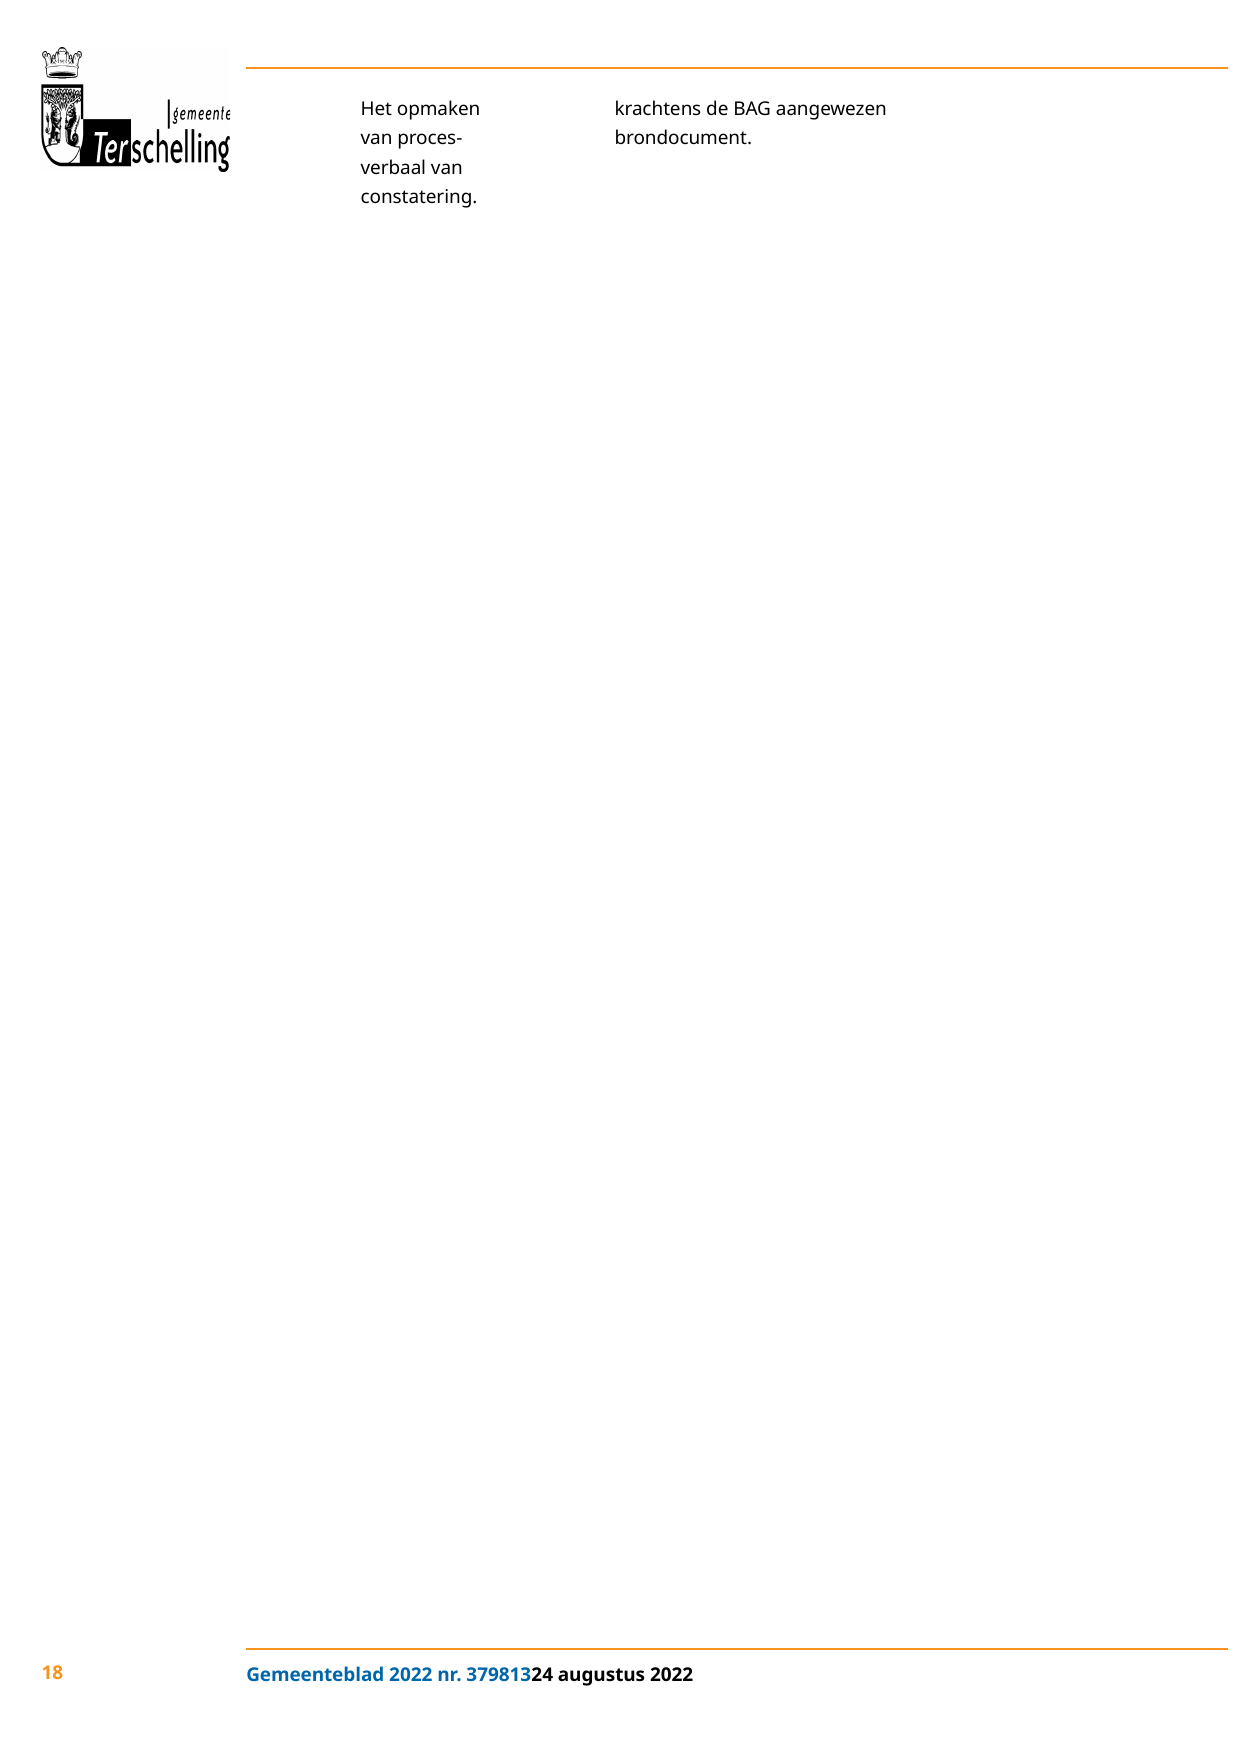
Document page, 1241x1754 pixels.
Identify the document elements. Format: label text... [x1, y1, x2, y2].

table_cell [502, 95, 614, 209]
table_cell Het opmaken van proces-verbaal van constatering. [360, 95, 502, 209]
table_cell [248, 95, 360, 209]
picture [41, 47, 231, 172]
table_cell krachtens de BAG aangewezen brondocument. [614, 95, 927, 209]
